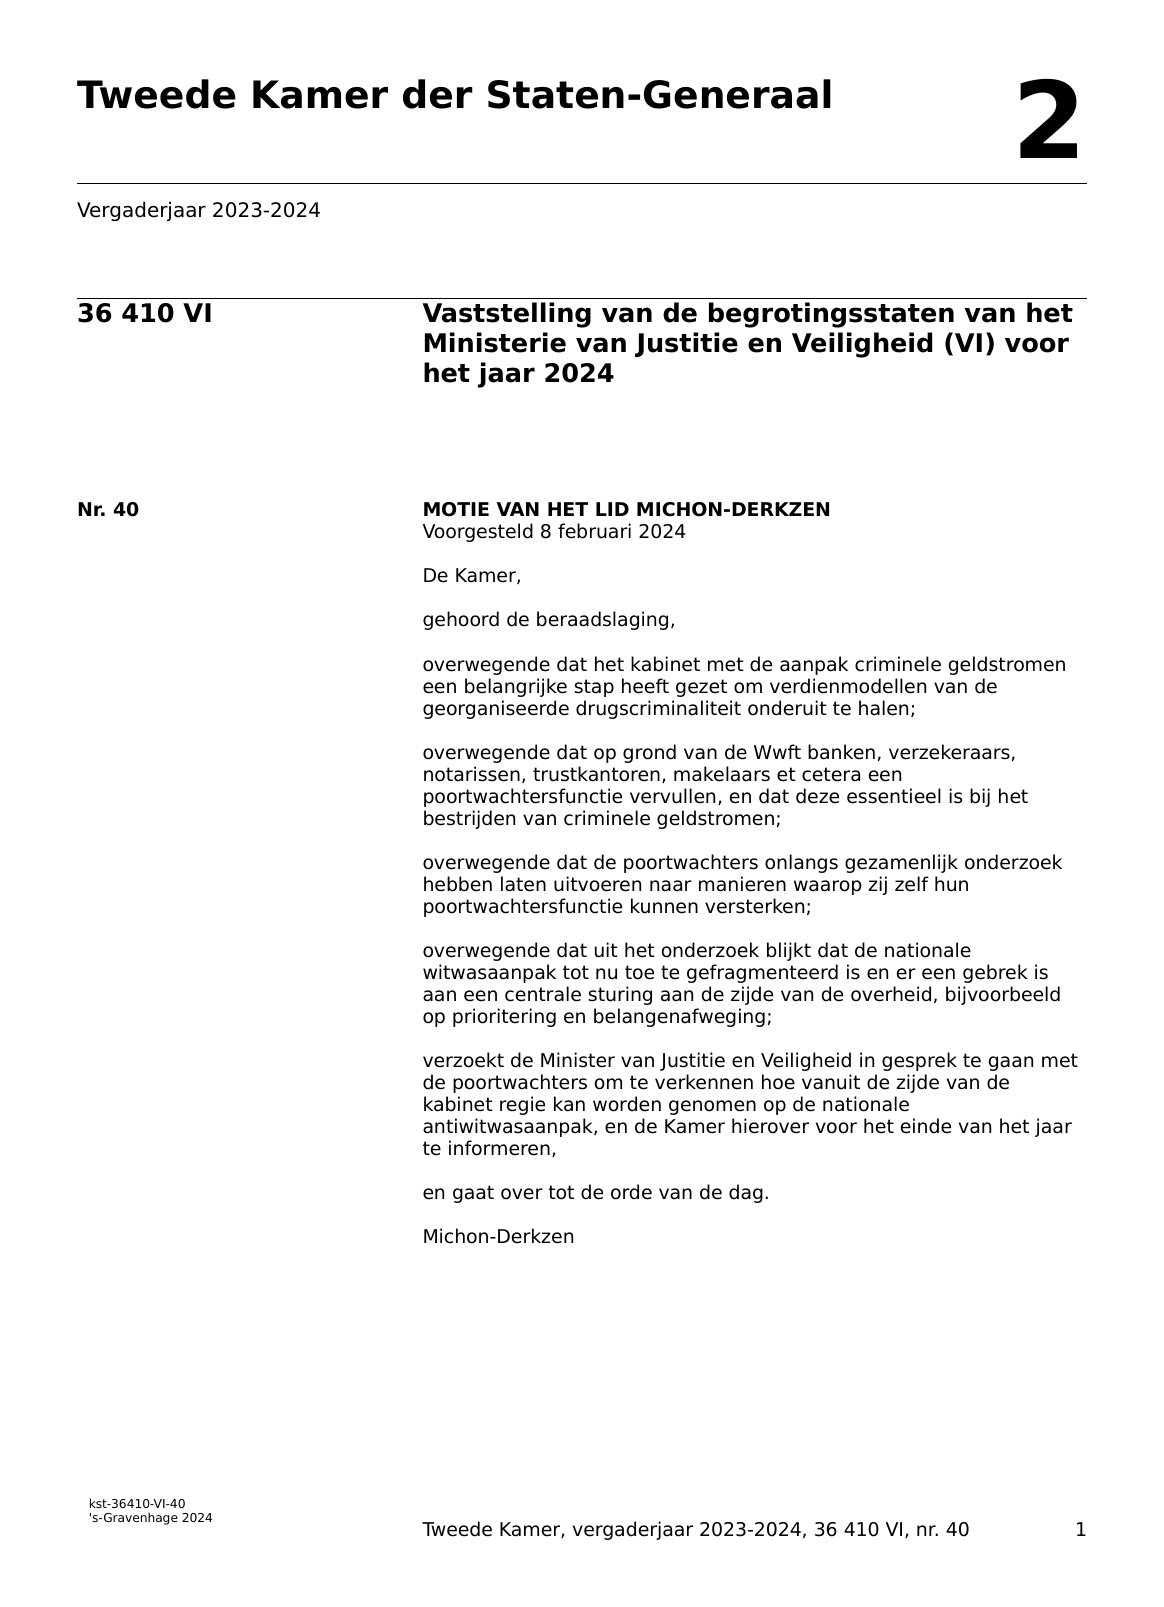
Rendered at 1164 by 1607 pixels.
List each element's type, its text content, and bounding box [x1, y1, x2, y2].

subtitle Nr. 40 MOTIE VAN HET LID MICHON-DERKZEN [77, 499, 1087, 521]
text overwegende dat de poortwachters onlangs gezamenlijk onderzoek hebben laten uitvoeren naar manieren waarop zij zelf hun poortwachtersfunctie kunnen versterken; [422, 852, 1087, 918]
text overwegende dat op grond van de Wwft banken, verzekeraars, notarissen, trustkantoren, makelaars et cetera een poortwachtersfunctie vervullen, en dat deze essentieel is bij het bestrijden van criminele geldstromen; [422, 742, 1087, 829]
text Michon-Derkzen [422, 1226, 1087, 1248]
text verzoekt de Minister van Justitie en Veiligheid in gesprek te gaan met de poortwachters om te verkennen hoe vanuit de zijde van de kabinet regie kan worden genomen op de nationale antiwitwasaanpak, en de Kamer hierover voor het einde van het jaar te informeren, [422, 1050, 1087, 1160]
text overwegende dat uit het onderzoek blijkt dat de nationale witwasaanpak tot nu toe te gefragmenteerd is en er een gebrek is aan een centrale sturing aan de zijde van de overheid, bijvoorbeeld op prioritering en belangenafweging; [422, 940, 1087, 1028]
subtitle 36 410 VI Vaststelling van de begrotingsstaten van het Ministerie van Justitie en Veiligheid (VI) voor het jaar 2024 [77, 299, 1087, 388]
table_header 2 [886, 59, 1087, 183]
text kst-36410-VI-40 [88, 1497, 323, 1511]
text De Kamer, [422, 565, 1087, 587]
text overwegende dat het kabinet met de aanpak criminele geldstromen een belangrijke stap heeft gezet om verdienmodellen van de georganiseerde drugscriminaliteit onderuit te halen; [422, 653, 1087, 719]
text 's-Gravenhage 2024 [88, 1511, 323, 1525]
text Voorgesteld 8 februari 2024 [422, 521, 1087, 543]
text gehoord de beraadslaging, [422, 609, 1087, 631]
text en gaat over tot de orde van de dag. [422, 1182, 1087, 1204]
table_header Tweede Kamer der Staten-Generaal [77, 59, 886, 183]
table_cell Vergaderjaar 2023-2024 [77, 184, 1087, 298]
